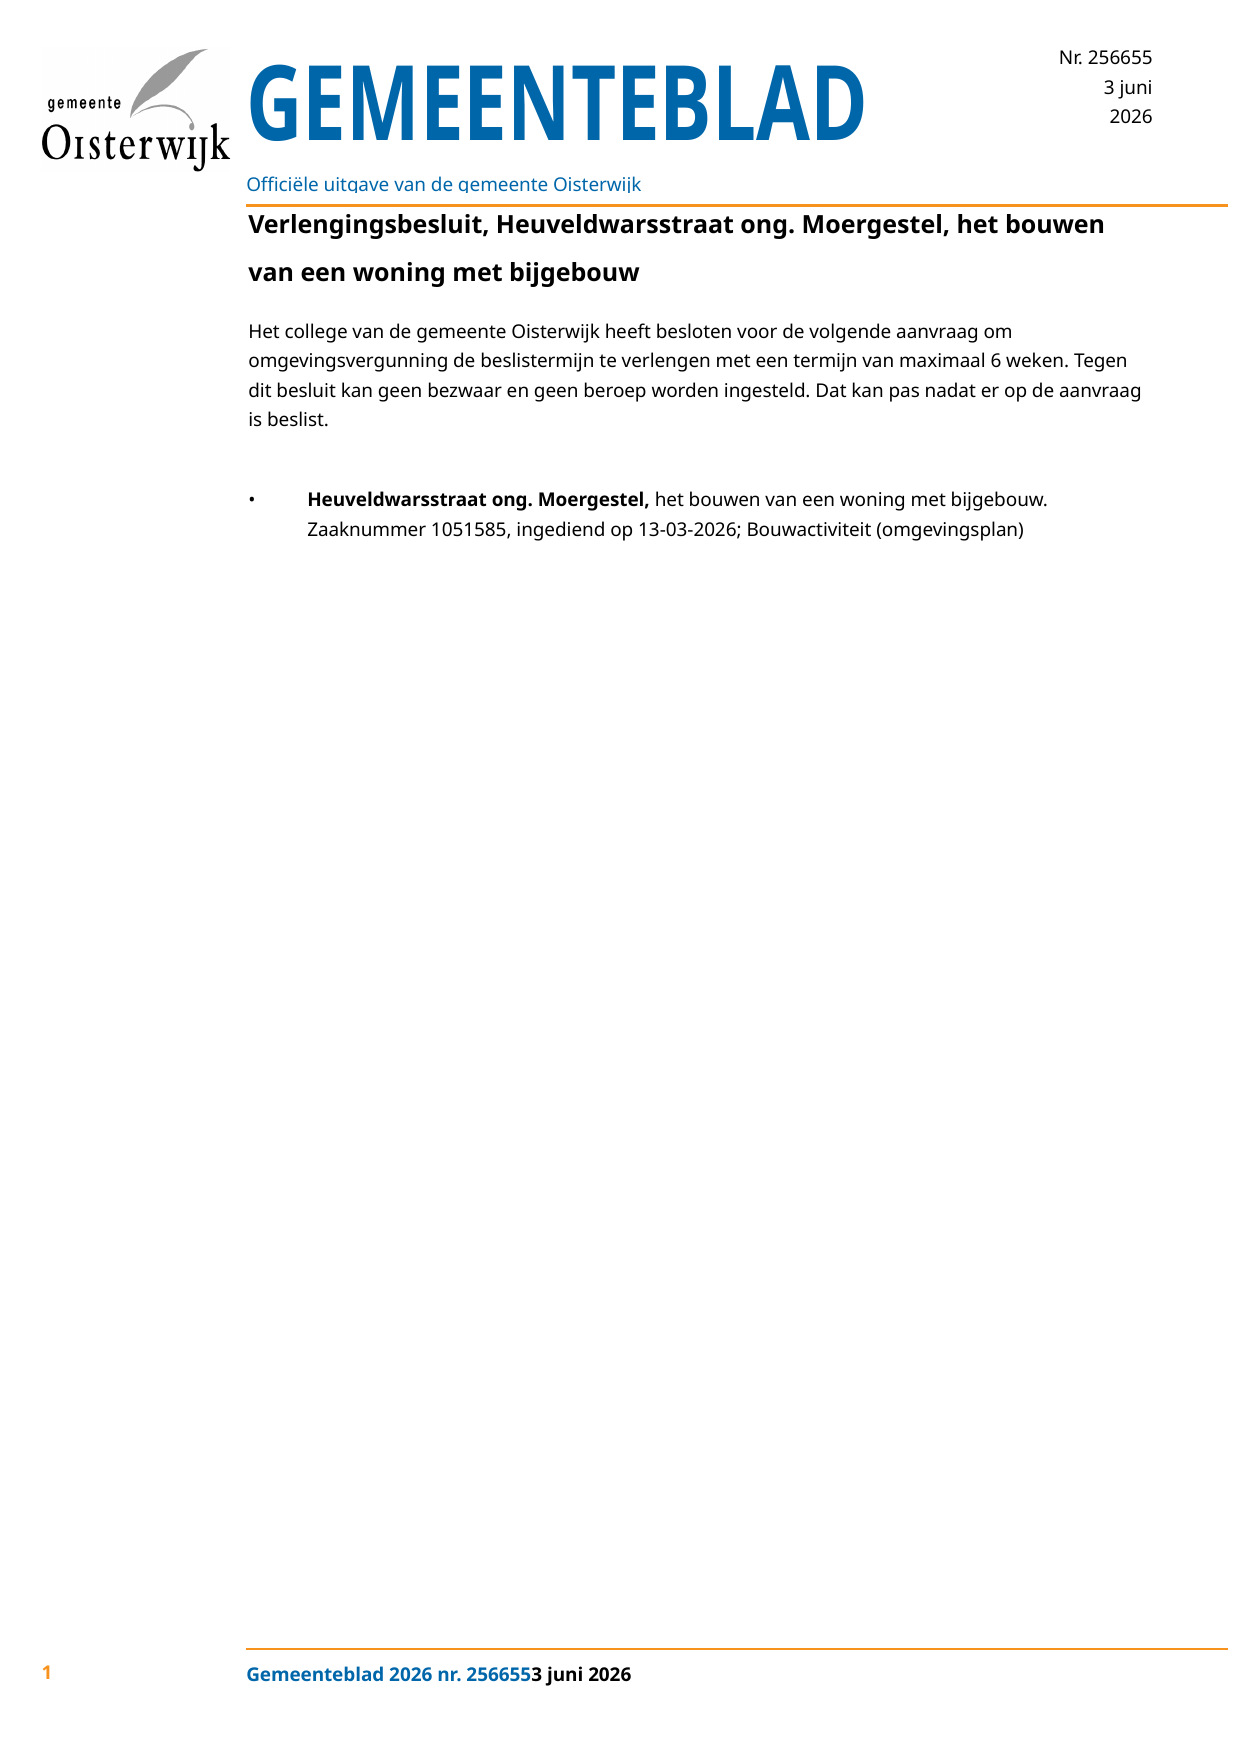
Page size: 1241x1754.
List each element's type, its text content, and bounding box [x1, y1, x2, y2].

list Heuveldwarsstraat ong. Moergestel, het bouwen van een woning met bijgebouw. Zaaknummer 1051585, ingediend op 13-03-2026; Bouwactiviteit (omgevingsplan) [248, 487, 1152, 542]
text Verlengingsbesluit, Heuveldwarsstraat ong. Moergestel, het bouwen van een woning met bijgebouw [248, 207, 1152, 288]
text Het college van de gemeente Oisterwijk heeft besloten voor de volgende aanvraag om omgevingsvergunning de beslistermijn te verlengen met een termijn van maximaal 6 weken. Tegen dit besluit kan geen bezwaar en geen beroep worden ingesteld. Dat kan pas nadat er op de aanvraag is beslist. [248, 318, 1152, 432]
picture [41, 47, 231, 172]
